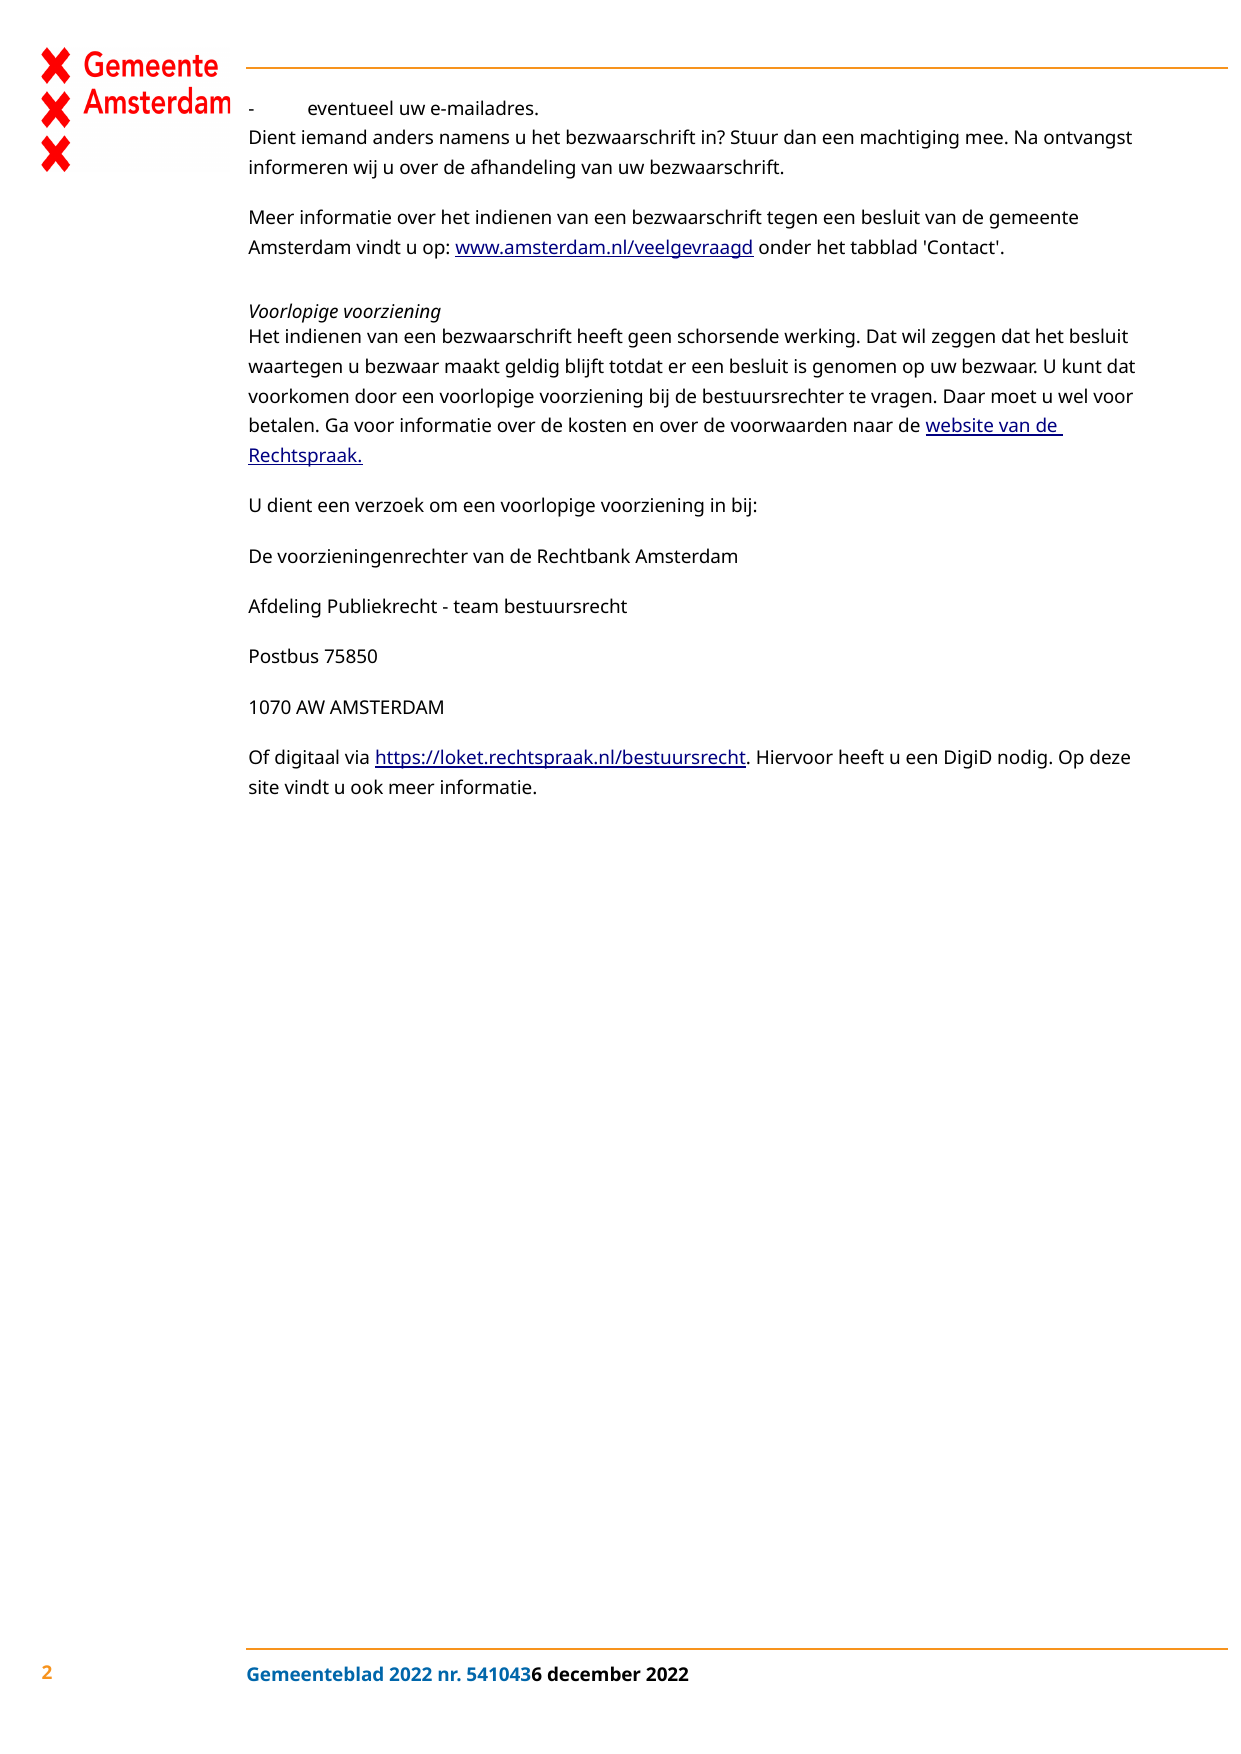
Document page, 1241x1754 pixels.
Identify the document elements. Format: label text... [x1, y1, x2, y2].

text Voorlopige voorziening [248, 298, 1152, 324]
text U dient een verzoek om een voorlopige voorziening in bij: [248, 492, 1152, 518]
text 1070 AW AMSTERDAM [248, 694, 1152, 720]
text Het indienen van een bezwaarschrift heeft geen schorsende werking. Dat wil zeggen dat het besluit waartegen u bezwaar maakt geldig blijft totdat er een besluit is genomen op uw bezwaar. U kunt dat voorkomen door een voorlopige voorziening bij de bestuursrechter te vragen. Daar moet u wel voor betalen. Ga voor informatie over de kosten en over de voorwaarden naar de website van de Rechtspraak. [248, 324, 1152, 468]
text Postbus 75850 [248, 644, 1152, 669]
text Afdeling Publiekrecht - team bestuursrecht [248, 593, 1152, 619]
list eventueel uw e-mailadres. [248, 95, 1152, 121]
text Dient iemand anders namens u het bezwaarschrift in? Stuur dan een machtiging mee. Na ontvangst informeren wij u over de afhandeling van uw bezwaarschrift. [248, 124, 1152, 180]
picture [41, 47, 231, 172]
text De voorzieningenrechter van de Rechtbank Amsterdam [248, 543, 1152, 568]
text Of digitaal via https://loket.rechtspraak.nl/bestuursrecht. Hiervoor heeft u een DigiD nodig. Op deze site vindt u ook meer informatie. [248, 744, 1152, 800]
text Meer informatie over het indienen van een bezwaarschrift tegen een besluit van de gemeente Amsterdam vindt u op: www.amsterdam.nl/veelgevraagd onder het tabblad 'Contact'. [248, 204, 1152, 260]
